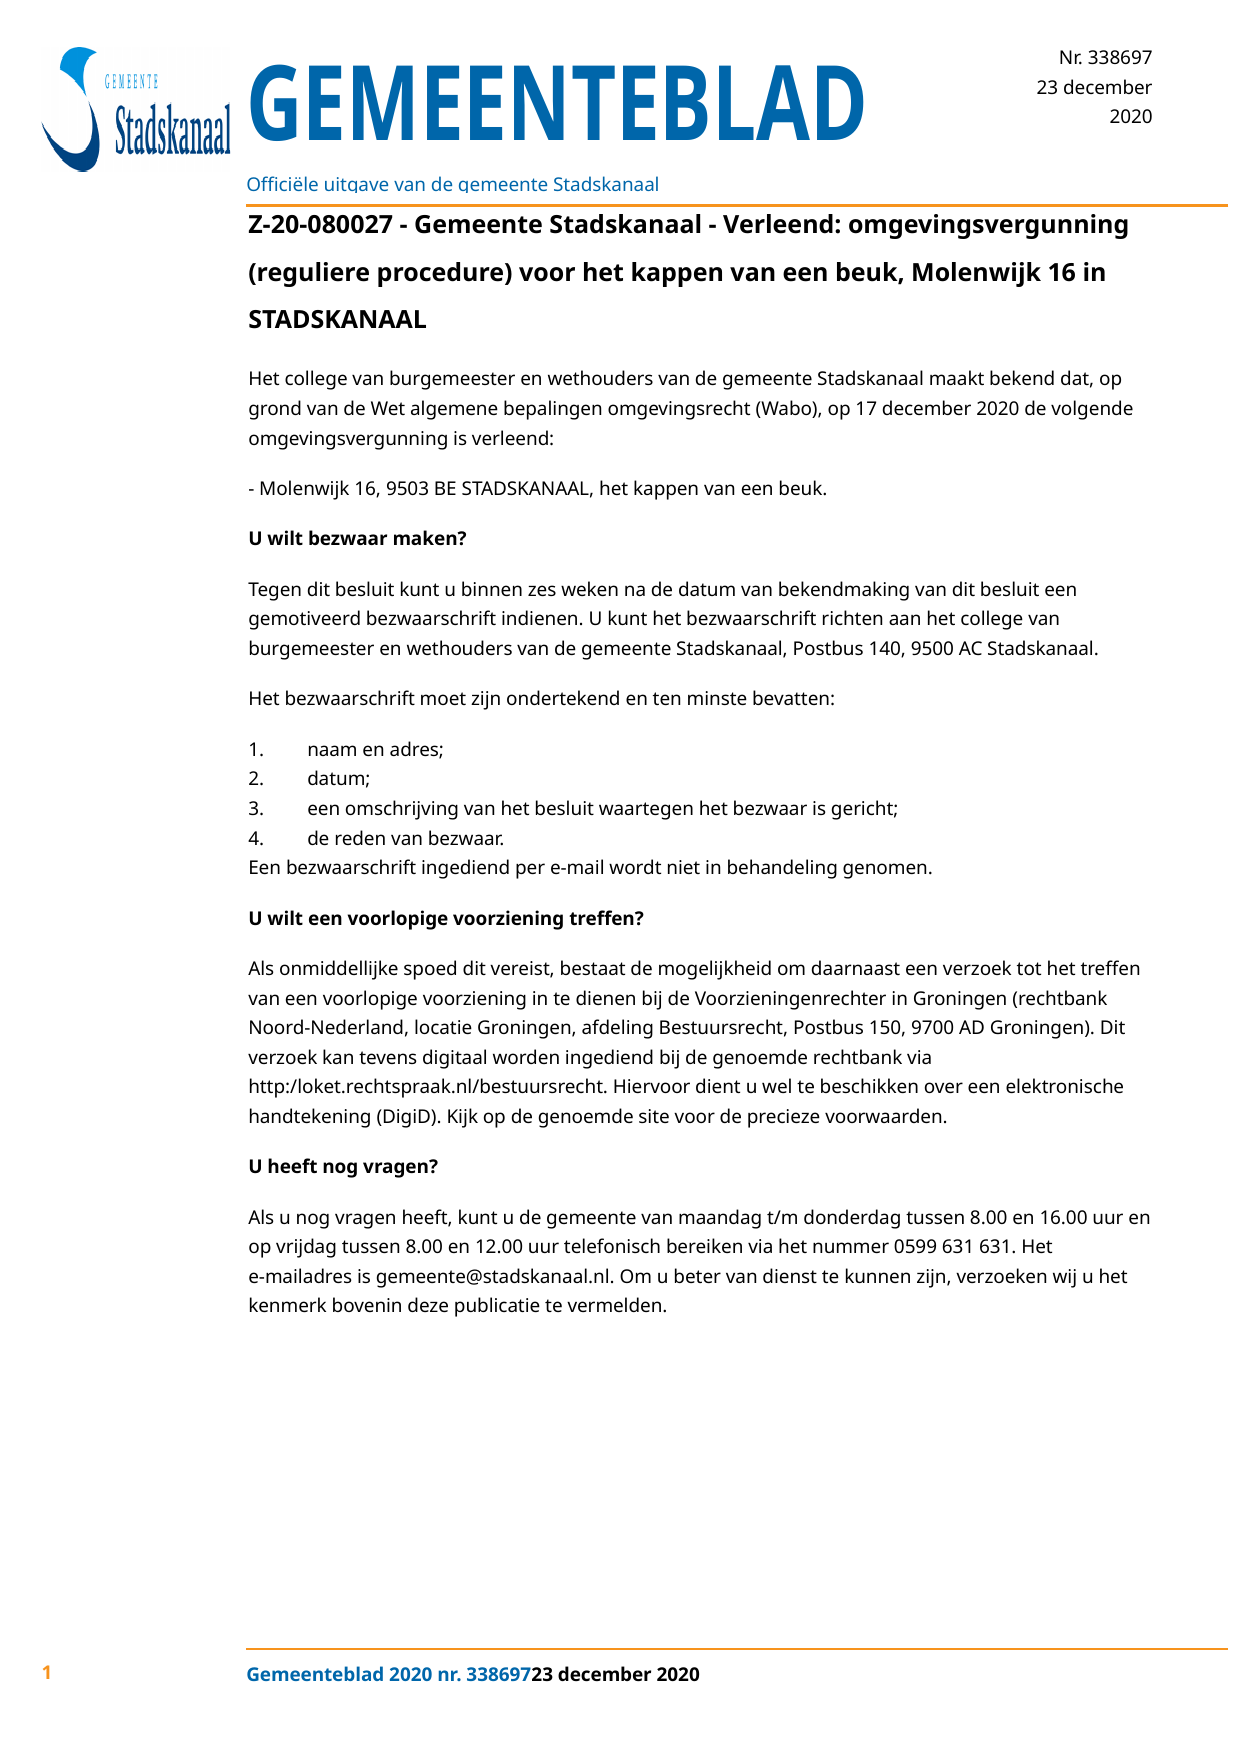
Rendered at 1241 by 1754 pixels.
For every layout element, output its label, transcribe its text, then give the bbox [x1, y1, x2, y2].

text U heeft nog vragen? [248, 1153, 1152, 1179]
text Het college van burgemeester en wethouders van de gemeente Stadskanaal maakt bekend dat, op grond van de Wet algemene bepalingen omgevingsrecht (Wabo), op 17 december 2020 de volgende omgevingsvergunning is verleend: [248, 366, 1152, 450]
text U wilt een voorlopige voorziening treffen? [248, 905, 1152, 930]
picture [41, 47, 231, 172]
text Als onmiddellijke spoed dit vereist, bestaat de mogelijkheid om daarnaast een verzoek tot het treffen van een voorlopige voorziening in te dienen bij de Voorzieningenrechter in Groningen (rechtbank Noord-Nederland, locatie Groningen, afdeling Bestuursrecht, Postbus 150, 9700 AD Groningen). Dit verzoek kan tevens digitaal worden ingediend bij de genoemde rechtbank via http:/loket.rechtspraak.nl/bestuursrecht. Hiervoor dient u wel te beschikken over een elektronische handtekening (DigiD). Kijk op de genoemde site voor de precieze voorwaarden. [248, 955, 1152, 1129]
list datum; [248, 766, 1152, 791]
text - Molenwijk 16, 9503 BE STADSKANAAL, het kappen van een beuk. [248, 475, 1152, 501]
text Tegen dit besluit kunt u binnen zes weken na de datum van bekendmaking van dit besluit een gemotiveerd bezwaarschrift indienen. U kunt het bezwaarschrift richten aan het college van burgemeester en wethouders van de gemeente Stadskanaal, Postbus 140, 9500 AC Stadskanaal. [248, 576, 1152, 661]
text U wilt bezwaar maken? [248, 526, 1152, 551]
list de reden van bezwaar. [248, 825, 1152, 850]
list een omschrijving van het besluit waartegen het bezwaar is gericht; [248, 795, 1152, 821]
text Als u nog vragen heeft, kunt u de gemeente van maandag t/m donderdag tussen 8.00 en 16.00 uur en op vrijdag tussen 8.00 en 12.00 uur telefonisch bereiken via het nummer 0599 631 631. Het e‑mailadres is gemeente@stadskanaal.nl. Om u beter van dienst te kunnen zijn, verzoeken wij u het kenmerk bovenin deze publicatie te vermelden. [248, 1204, 1152, 1318]
text Z-20-080027 - Gemeente Stadskanaal - Verleend: omgevingsvergunning (reguliere procedure) voor het kappen van een beuk, Molenwijk 16 in STADSKANAAL [248, 207, 1152, 336]
text Het bezwaarschrift moet zijn ondertekend en ten minste bevatten: [248, 686, 1152, 711]
list naam en adres; [248, 736, 1152, 762]
text Een bezwaarschrift ingediend per e-mail wordt niet in behandeling genomen. [248, 854, 1152, 880]
